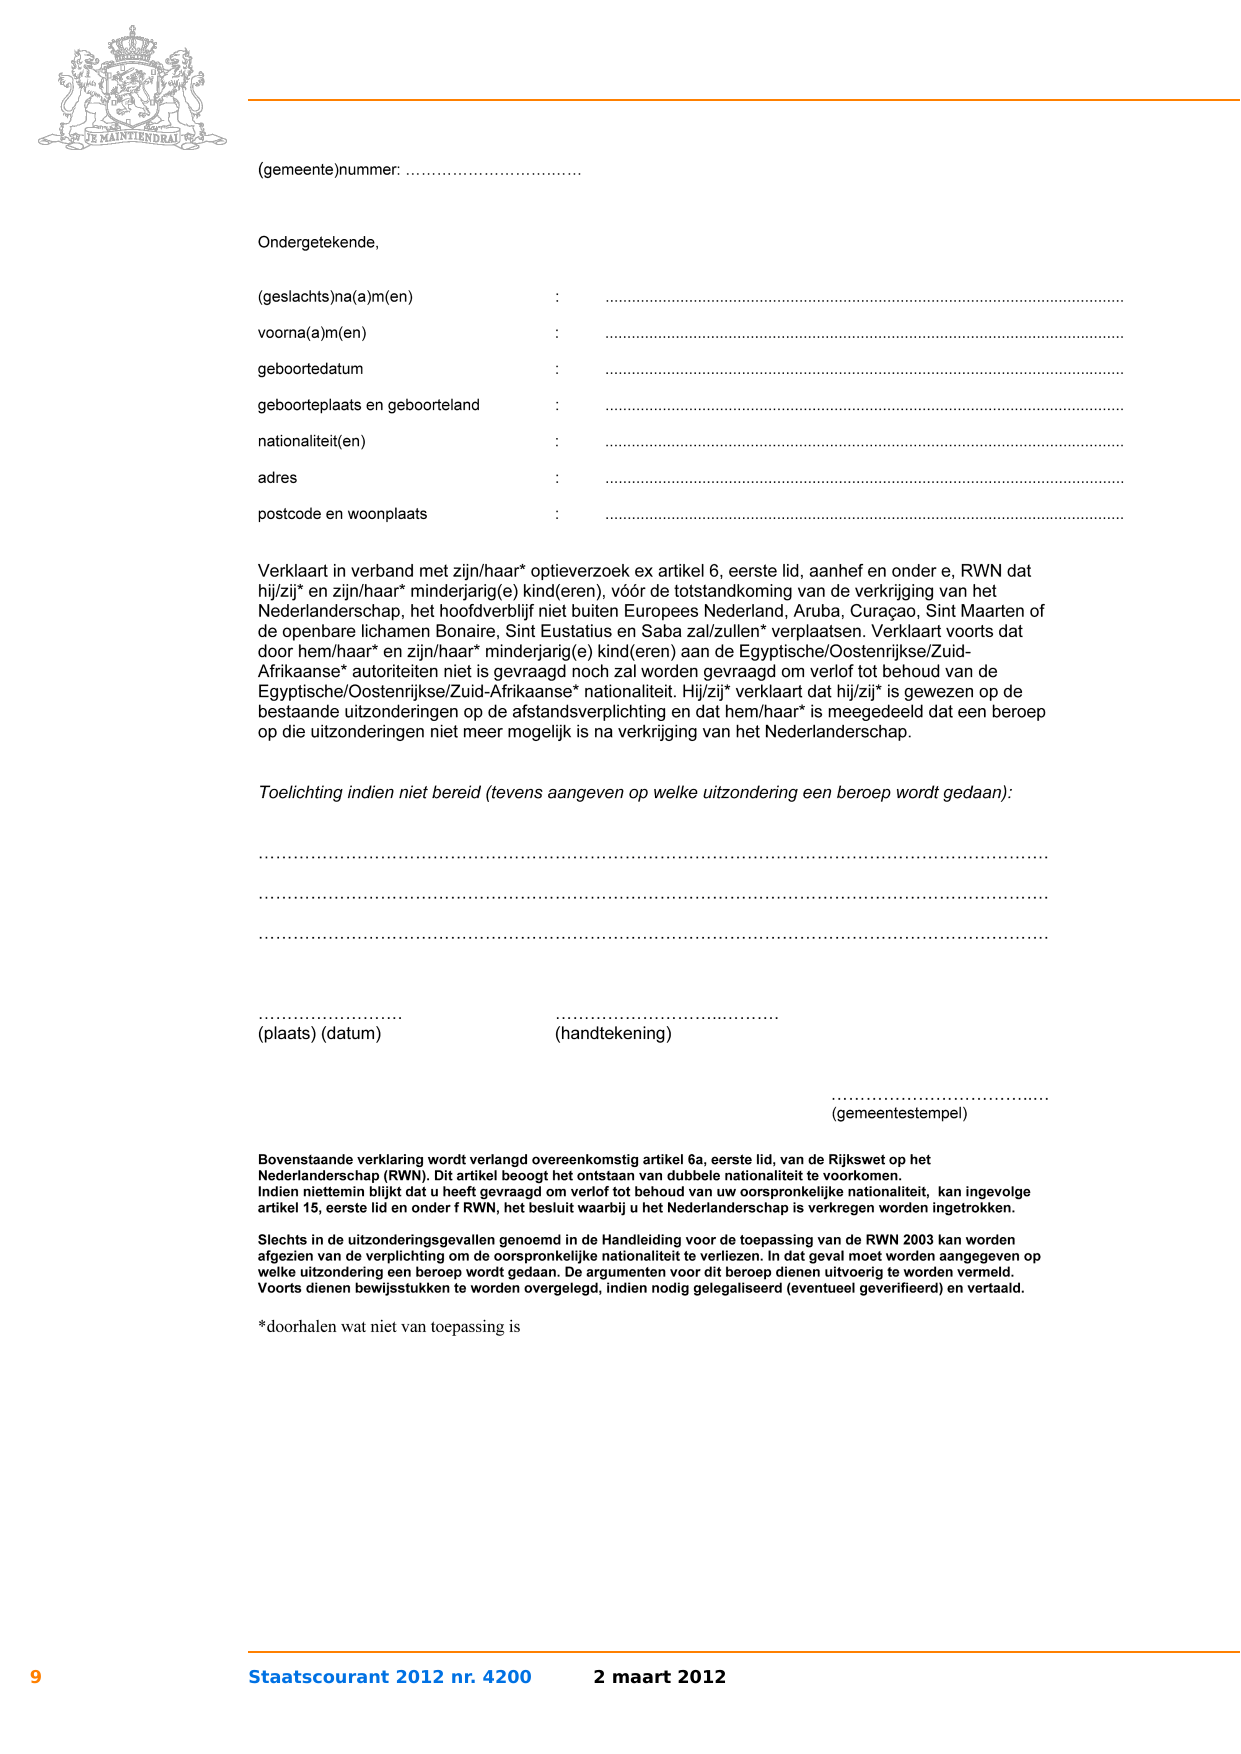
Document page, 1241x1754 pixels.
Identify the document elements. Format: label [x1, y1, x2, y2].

picture [38, 25, 227, 150]
picture [248, 155, 1134, 1342]
